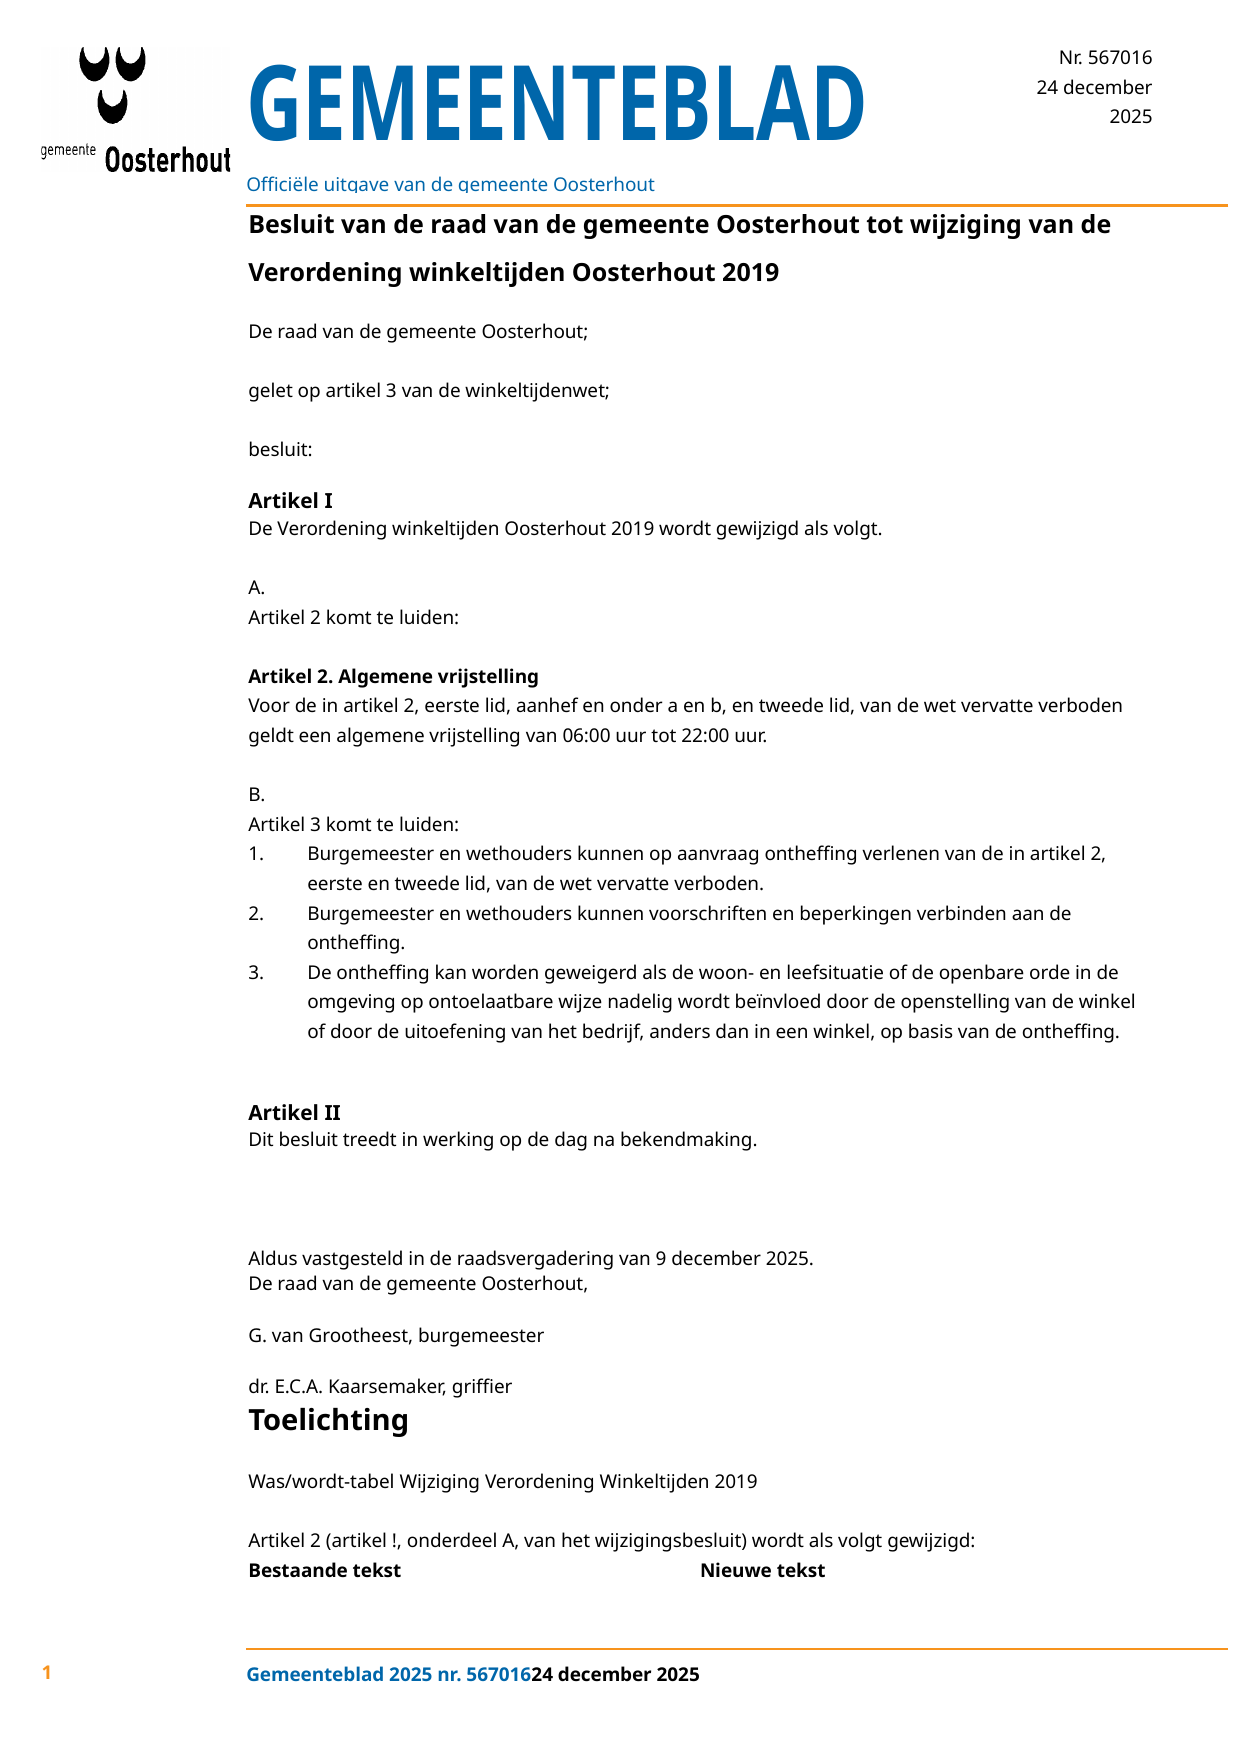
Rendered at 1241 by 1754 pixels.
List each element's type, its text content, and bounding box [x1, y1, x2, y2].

text gelet op artikel 3 van de winkeltijdenwet; [248, 377, 1152, 403]
text De raad van de gemeente Oosterhout; [248, 318, 1152, 344]
text Toelichting [248, 1399, 1152, 1439]
text Artikel 2. Algemene vrijstelling [248, 663, 1152, 689]
text Dit besluit treedt in werking op de dag na bekendmaking. [248, 1126, 1152, 1152]
text De Verordening winkeltijden Oosterhout 2019 wordt gewijzigd als volgt. [248, 515, 1152, 541]
text B. [248, 781, 1152, 807]
picture [41, 47, 231, 172]
text De raad van de gemeente Oosterhout, [248, 1271, 1152, 1296]
text besluit: [248, 436, 1152, 462]
table_header Nieuwe tekst [700, 1557, 1152, 1583]
text A. [248, 574, 1152, 600]
text Artikel 2 (artikel !, onderdeel A, van het wijzigingsbesluit) wordt als volgt gewijzigd: [248, 1527, 1152, 1553]
text Was/wordt-tabel Wijziging Verordening Winkeltijden 2019 [248, 1468, 1152, 1494]
text Artikel II [248, 1098, 1152, 1126]
list Burgemeester en wethouders kunnen op aanvraag ontheffing verlenen van de in artikel 2, eerste en tweede lid, van de wet vervatte verboden. [248, 841, 1152, 896]
text Artikel I [248, 487, 1152, 515]
table_header Bestaande tekst [248, 1557, 700, 1583]
text Artikel 3 komt te luiden: [248, 811, 1152, 837]
text Voor de in artikel 2, eerste lid, aanhef en onder a en b, en tweede lid, van de wet vervatte verboden geldt een algemene vrijstelling van 06:00 uur tot 22:00 uur. [248, 693, 1152, 748]
text Artikel 2 komt te luiden: [248, 604, 1152, 629]
text Besluit van de raad van de gemeente Oosterhout tot wijziging van de Verordening winkeltijden Oosterhout 2019 [248, 207, 1152, 288]
text G. van Grootheest, burgemeester [248, 1322, 1152, 1348]
text dr. E.C.A. Kaarsemaker, griffier [248, 1373, 1152, 1399]
list Burgemeester en wethouders kunnen voorschriften en beperkingen verbinden aan de ontheffing. [248, 900, 1152, 955]
text Aldus vastgesteld in de raadsvergadering van 9 december 2025. [248, 1245, 1152, 1271]
list De ontheffing kan worden geweigerd als de woon- en leefsituatie of de openbare orde in de omgeving op ontoelaatbare wijze nadelig wordt beïnvloed door de openstelling van de winkel of door de uitoefening van het bedrijf, anders dan in een winkel, op basis van de ontheffing. [248, 959, 1152, 1044]
